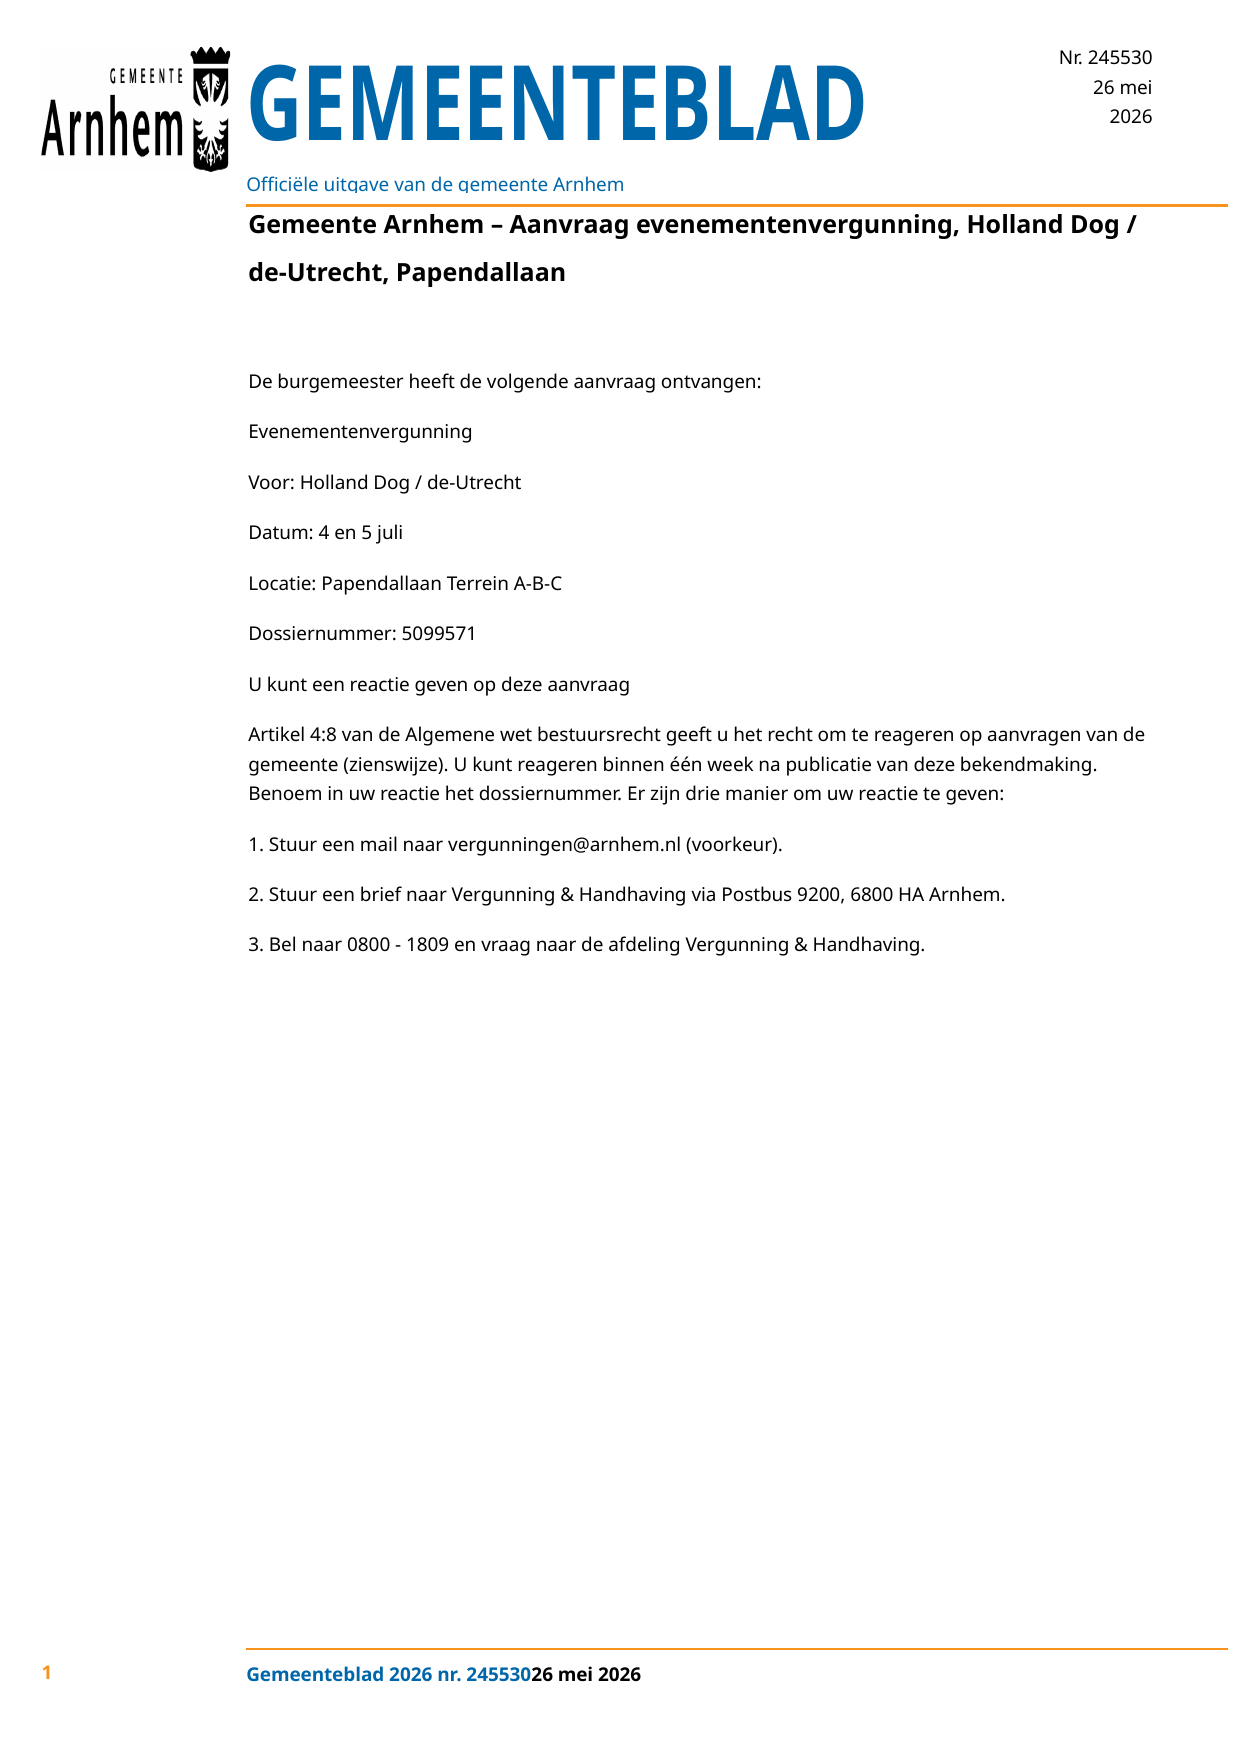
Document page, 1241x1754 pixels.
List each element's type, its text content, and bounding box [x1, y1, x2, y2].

text Gemeente Arnhem – Aanvraag evenementenvergunning, Holland Dog / de-Utrecht, Papendallaan [248, 207, 1152, 288]
text Evenementenvergunning [248, 419, 1152, 444]
text U kunt een reactie geven op deze aanvraag [248, 671, 1152, 697]
text Locatie: Papendallaan Terrein A-B-C [248, 570, 1152, 596]
text 2. Stuur een brief naar Vergunning & Handhaving via Postbus 9200, 6800 HA Arnhem. [248, 881, 1152, 907]
text Artikel 4:8 van de Algemene wet bestuursrecht geeft u het recht om te reageren op aanvragen van de gemeente (zienswijze). U kunt reageren binnen één week na publicatie van deze bekendmaking. Benoem in uw reactie het dossiernummer. Er zijn drie manier om uw reactie te geven: [248, 721, 1152, 806]
text De burgemeester heeft de volgende aanvraag ontvangen: [248, 368, 1152, 394]
text Voor: Holland Dog / de-Utrecht [248, 469, 1152, 495]
text Datum: 4 en 5 juli [248, 519, 1152, 545]
text 1. Stuur een mail naar vergunningen@arnhem.nl (voorkeur). [248, 831, 1152, 857]
picture [41, 47, 231, 172]
text Dossiernummer: 5099571 [248, 620, 1152, 646]
text 3. Bel naar 0800 - 1809 en vraag naar de afdeling Vergunning & Handhaving. [248, 932, 1152, 957]
